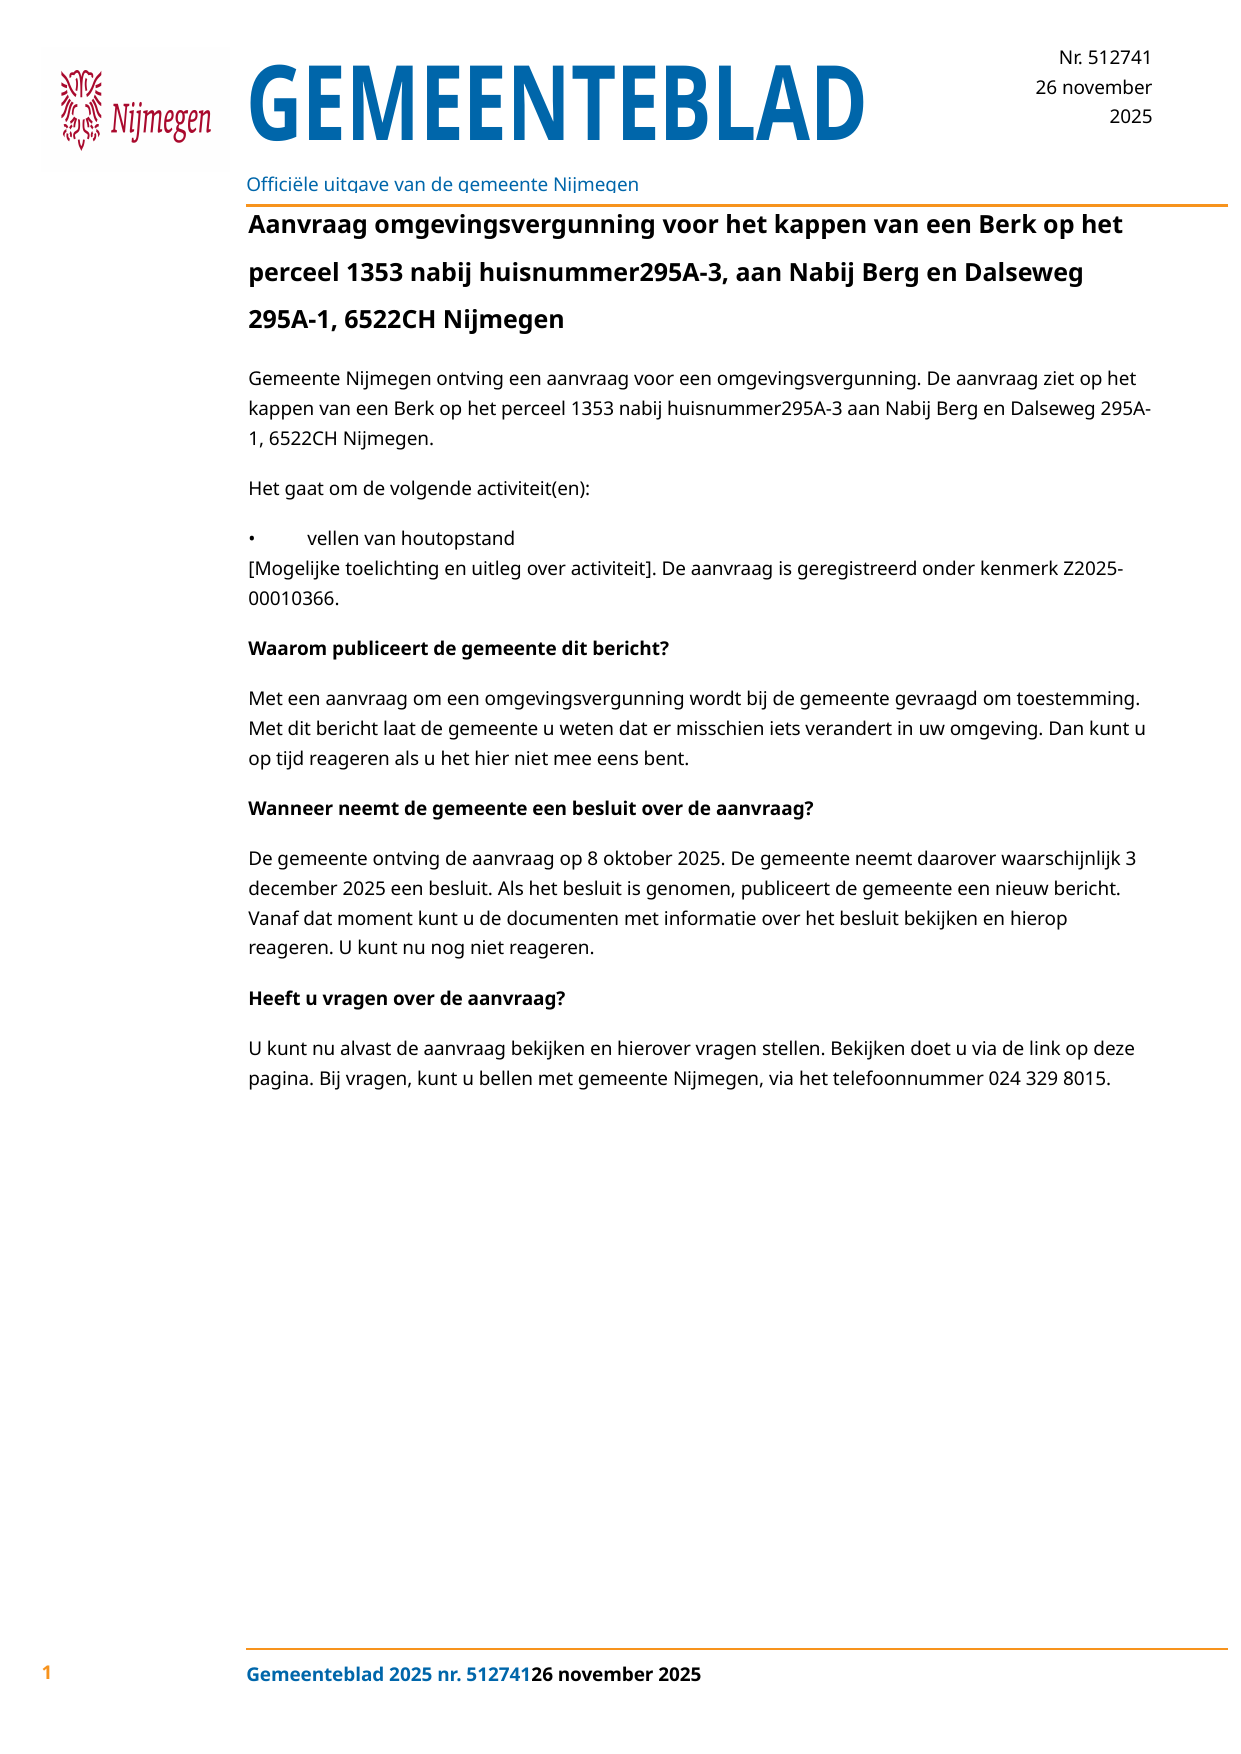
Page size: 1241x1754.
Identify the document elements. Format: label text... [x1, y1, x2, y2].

list vellen van houtopstand [248, 526, 1152, 551]
text Wanneer neemt de gemeente een besluit over de aanvraag? [248, 795, 1152, 821]
text U kunt nu alvast de aanvraag bekijken en hierover vragen stellen. Bekijken doet u via de link op deze pagina. Bij vragen, kunt u bellen met gemeente Nijmegen, via het telefoonnummer 024 329 8015. [248, 1035, 1152, 1090]
text Het gaat om de volgende activiteit(en): [248, 475, 1152, 501]
text [Mogelijke toelichting en uitleg over activiteit]. De aanvraag is geregistreerd onder kenmerk Z2025-00010366. [248, 555, 1152, 610]
text Heeft u vragen over de aanvraag? [248, 985, 1152, 1010]
picture [41, 47, 231, 172]
text Met een aanvraag om een omgevingsvergunning wordt bij de gemeente gevraagd om toestemming. Met dit bericht laat de gemeente u weten dat er misschien iets verandert in uw omgeving. Dan kunt u op tijd reageren als u het hier niet mee eens bent. [248, 686, 1152, 770]
text Aanvraag omgevingsvergunning voor het kappen van een Berk op het perceel 1353 nabij huisnummer295A-3, aan Nabij Berg en Dalseweg 295A-1, 6522CH Nijmegen [248, 207, 1152, 336]
text Gemeente Nijmegen ontving een aanvraag voor een omgevingsvergunning. De aanvraag ziet op het kappen van een Berk op het perceel 1353 nabij huisnummer295A-3 aan Nabij Berg en Dalseweg 295A-1, 6522CH Nijmegen. [248, 366, 1152, 450]
text Waarom publiceert de gemeente dit bericht? [248, 635, 1152, 661]
text De gemeente ontving de aanvraag op 8 oktober 2025. De gemeente neemt daarover waarschijnlijk 3 december 2025 een besluit. Als het besluit is genomen, publiceert de gemeente een nieuw bericht. Vanaf dat moment kunt u de documenten met informatie over het besluit bekijken en hierop reageren. U kunt nu nog niet reageren. [248, 846, 1152, 960]
